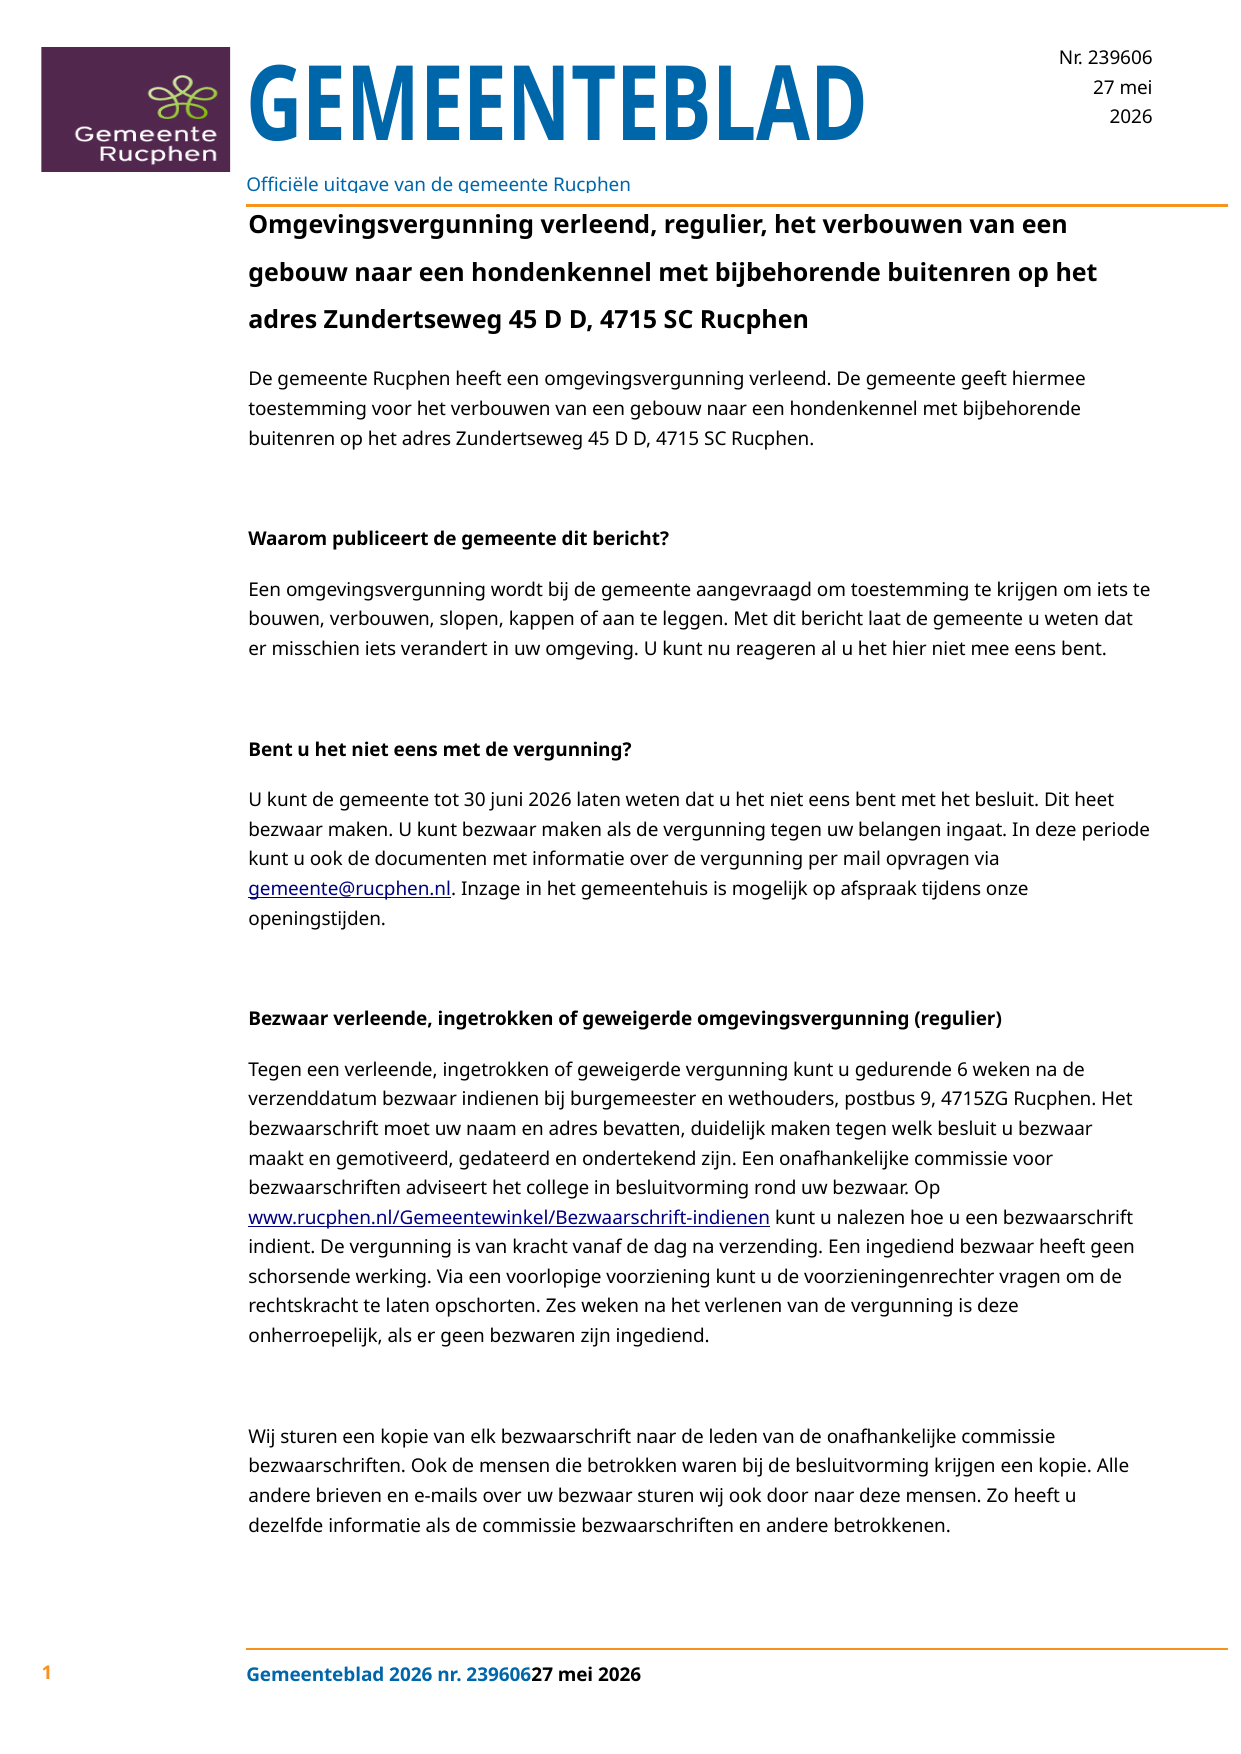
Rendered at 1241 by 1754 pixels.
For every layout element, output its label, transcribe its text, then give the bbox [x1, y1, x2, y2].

text Bent u het niet eens met de vergunning? [248, 736, 1152, 762]
text Een omgevingsvergunning wordt bij de gemeente aangevraagd om toestemming te krijgen om iets te bouwen, verbouwen, slopen, kappen of aan te leggen. Met dit bericht laat de gemeente u weten dat er misschien iets verandert in uw omgeving. U kunt nu reageren al u het hier niet mee eens bent. [248, 576, 1152, 661]
picture [41, 47, 231, 172]
text Tegen een verleende, ingetrokken of geweigerde vergunning kunt u gedurende 6 weken na de verzenddatum bezwaar indienen bij burgemeester en wethouders, postbus 9, 4715ZG Rucphen. Het bezwaarschrift moet uw naam en adres bevatten, duidelijk maken tegen welk besluit u bezwaar maakt en gemotiveerd, gedateerd en ondertekend zijn. Een onafhankelijke commissie voor bezwaarschriften adviseert het college in besluitvorming rond uw bezwaar. Op www.rucphen.nl/Gemeentewinkel/Bezwaarschrift-indienen kunt u nalezen hoe u een bezwaarschrift indient. De vergunning is van kracht vanaf de dag na verzending. Een ingediend bezwaar heeft geen schorsende werking. Via een voorlopige voorziening kunt u de voorzieningenrechter vragen om de rechtskracht te laten opschorten. Zes weken na het verlenen van de vergunning is deze onherroepelijk, als er geen bezwaren zijn ingediend. [248, 1056, 1152, 1348]
text Bezwaar verleende, ingetrokken of geweigerde omgevingsvergunning (regulier) [248, 1006, 1152, 1031]
text Waarom publiceert de gemeente dit bericht? [248, 526, 1152, 551]
text De gemeente Rucphen heeft een omgevingsvergunning verleend. De gemeente geeft hiermee toestemming voor het verbouwen van een gebouw naar een hondenkennel met bijbehorende buitenren op het adres Zundertseweg 45 D D, 4715 SC Rucphen. [248, 366, 1152, 450]
text Wij sturen een kopie van elk bezwaarschrift naar de leden van de onafhankelijke commissie bezwaarschriften. Ook de mensen die betrokken waren bij de besluitvorming krijgen een kopie. Alle andere brieven en e-mails over uw bezwaar sturen wij ook door naar deze mensen. Zo heeft u dezelfde informatie als de commissie bezwaarschriften en andere betrokkenen. [248, 1423, 1152, 1537]
text Omgevingsvergunning verleend, regulier, het verbouwen van een gebouw naar een hondenkennel met bijbehorende buitenren op het adres Zundertseweg 45 D D, 4715 SC Rucphen [248, 207, 1152, 336]
text U kunt de gemeente tot 30 juni 2026 laten weten dat u het niet eens bent met het besluit. Dit heet bezwaar maken. U kunt bezwaar maken als de vergunning tegen uw belangen ingaat. In deze periode kunt u ook de documenten met informatie over de vergunning per mail opvragen via gemeente@rucphen.nl. Inzage in het gemeentehuis is mogelijk op afspraak tijdens onze openingstijden. [248, 786, 1152, 930]
